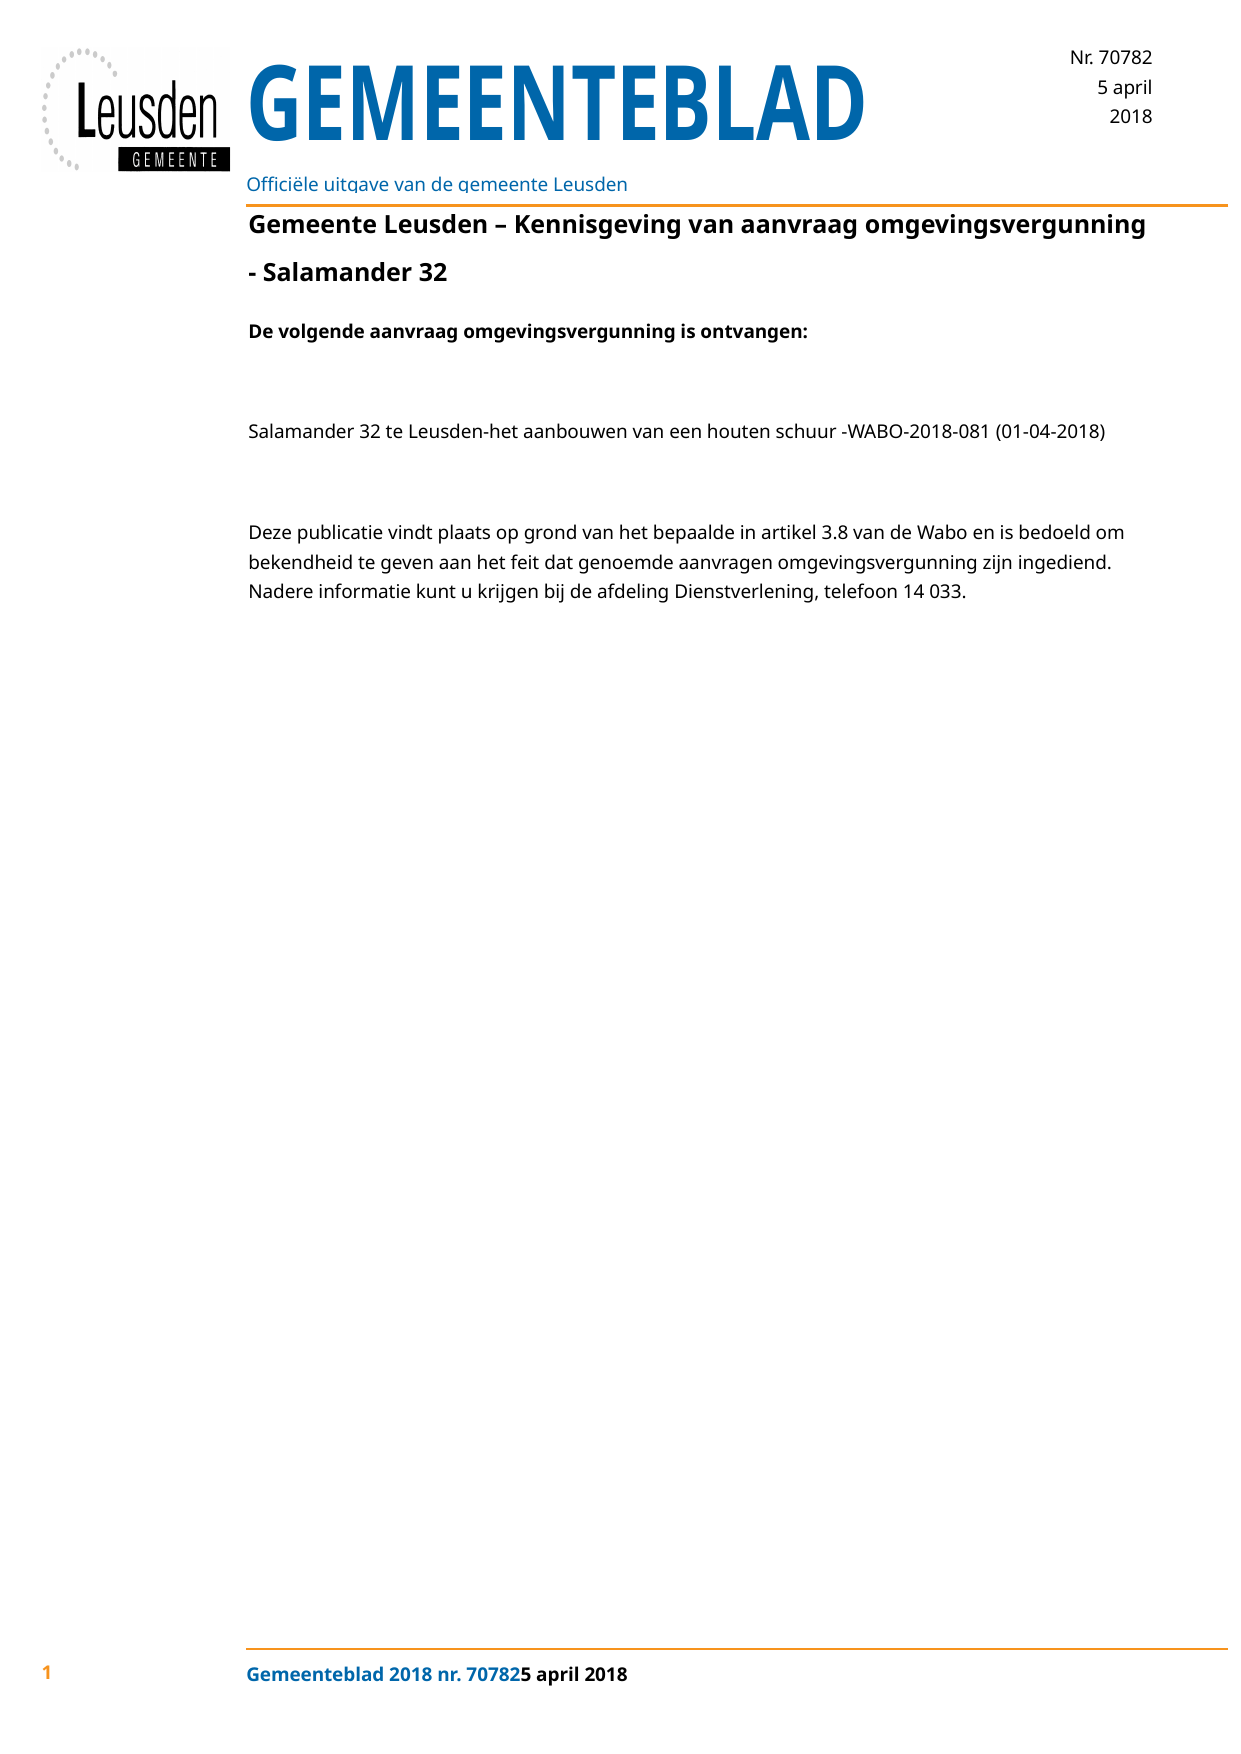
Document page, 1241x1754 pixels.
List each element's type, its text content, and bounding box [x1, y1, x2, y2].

text Deze publicatie vindt plaats op grond van het bepaalde in artikel 3.8 van de Wabo en is bedoeld om bekendheid te geven aan het feit dat genoemde aanvragen omgevingsvergunning zijn ingediend. Nadere informatie kunt u krijgen bij de afdeling Dienstverlening, telefoon 14 033. [248, 519, 1152, 604]
picture [41, 47, 231, 172]
text De volgende aanvraag omgevingsvergunning is ontvangen: [248, 318, 1152, 344]
text Gemeente Leusden – Kennisgeving van aanvraag omgevingsvergunning - Salamander 32 [248, 207, 1152, 288]
text Salamander 32 te Leusden-het aanbouwen van een houten schuur -WABO-2018-081 (01-04-2018) [248, 419, 1152, 444]
